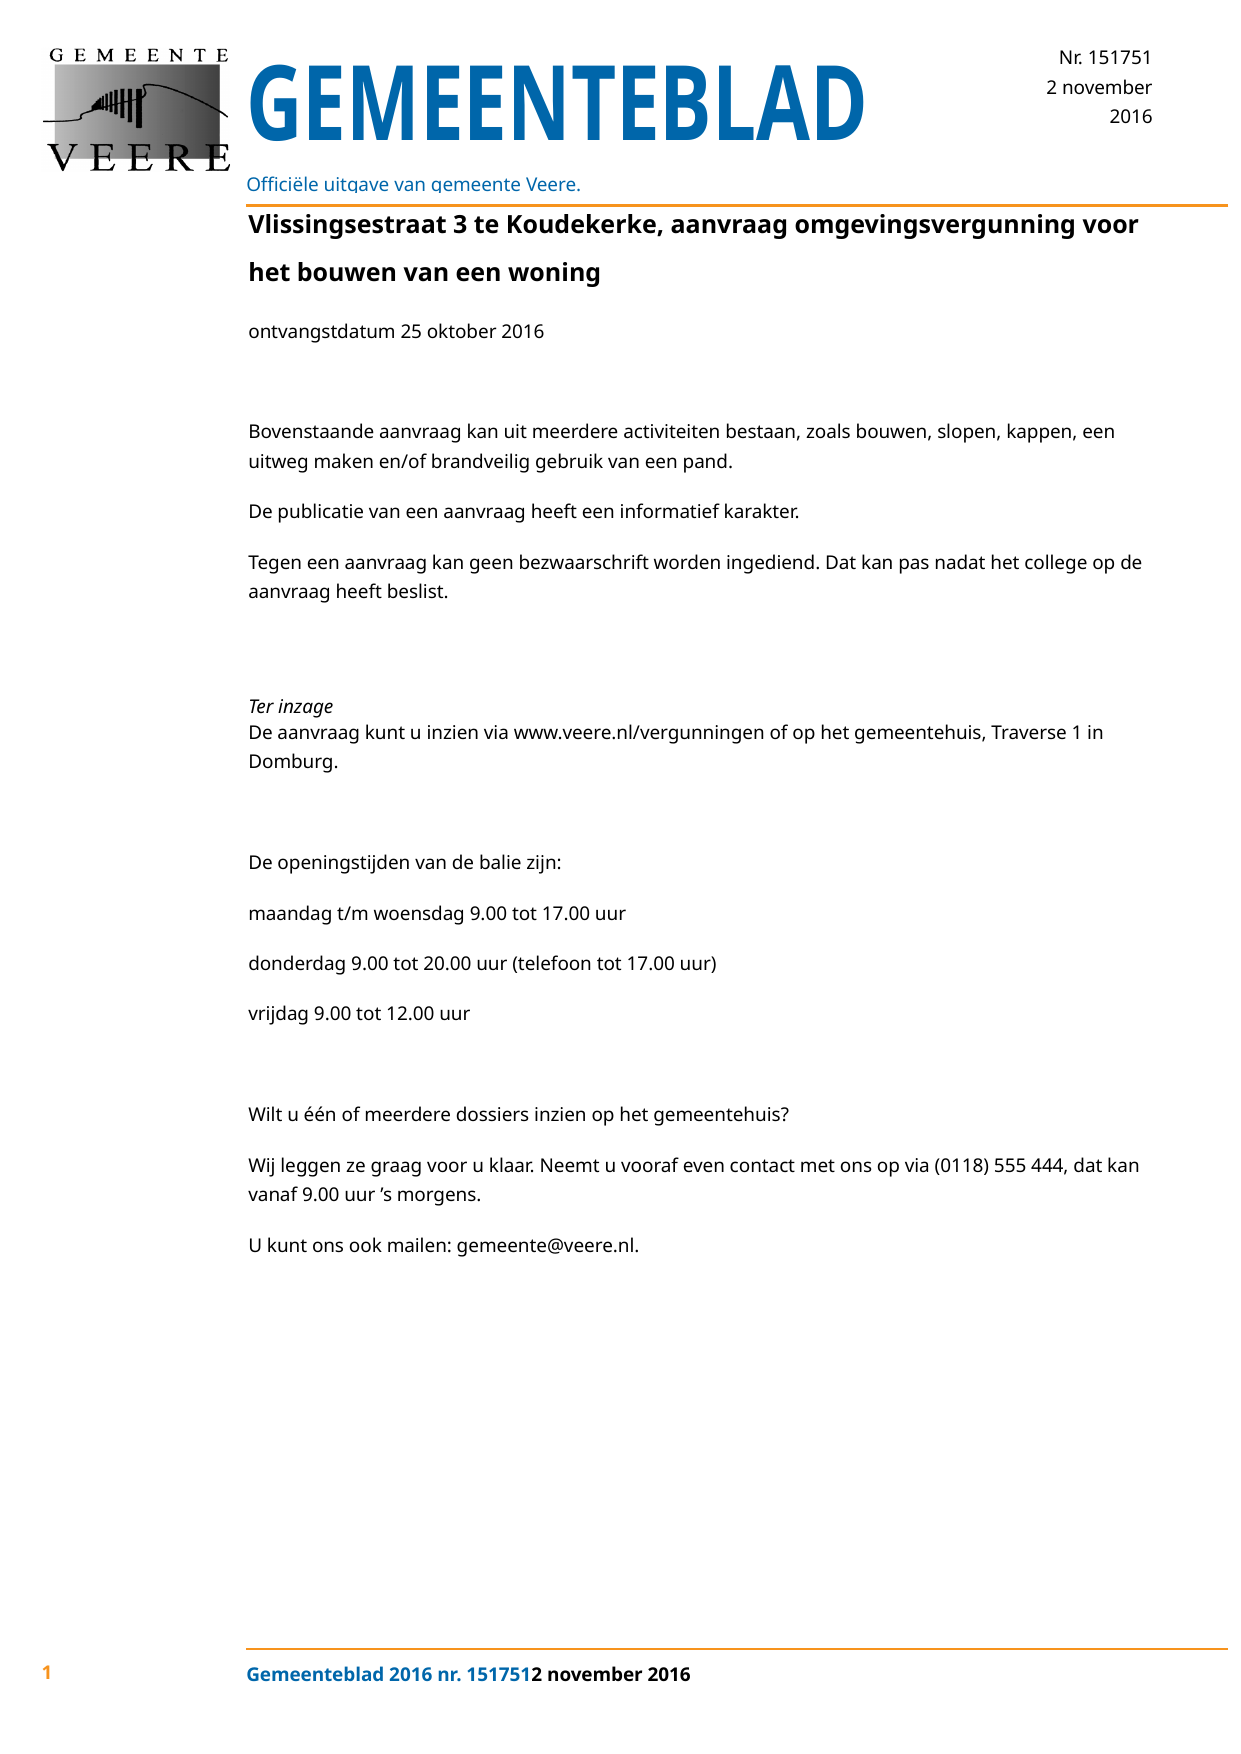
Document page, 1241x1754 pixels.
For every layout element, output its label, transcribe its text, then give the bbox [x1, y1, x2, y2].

text ontvangstdatum 25 oktober 2016 [248, 318, 1152, 344]
text Bovenstaande aanvraag kan uit meerdere activiteiten bestaan, zoals bouwen, slopen, kappen, een uitweg maken en/of brandveilig gebruik van een pand. [248, 419, 1152, 474]
text Wilt u één of meerdere dossiers inzien op het gemeentehuis? [248, 1101, 1152, 1127]
text Tegen een aanvraag kan geen bezwaarschrift worden ingediend. Dat kan pas nadat het college op de aanvraag heeft beslist. [248, 549, 1152, 604]
text U kunt ons ook mailen: gemeente@veere.nl. [248, 1232, 1152, 1257]
picture [41, 47, 231, 172]
text donderdag 9.00 tot 20.00 uur (telefoon tot 17.00 uur) [248, 950, 1152, 976]
text Vlissingsestraat 3 te Koudekerke, aanvraag omgevingsvergunning voor het bouwen van een woning [248, 207, 1152, 288]
text De aanvraag kunt u inzien via www.veere.nl/vergunningen of op het gemeentehuis, Traverse 1 in Domburg. [248, 719, 1152, 774]
text Wij leggen ze graag voor u klaar. Neemt u vooraf even contact met ons op via (0118) 555 444, dat kan vanaf 9.00 uur ’s morgens. [248, 1152, 1152, 1207]
text Ter inzage [248, 693, 1152, 719]
text vrijdag 9.00 tot 12.00 uur [248, 1001, 1152, 1026]
text De openingstijden van de balie zijn: [248, 849, 1152, 875]
text maandag t/m woensdag 9.00 tot 17.00 uur [248, 900, 1152, 925]
text De publicatie van een aanvraag heeft een informatief karakter. [248, 499, 1152, 524]
